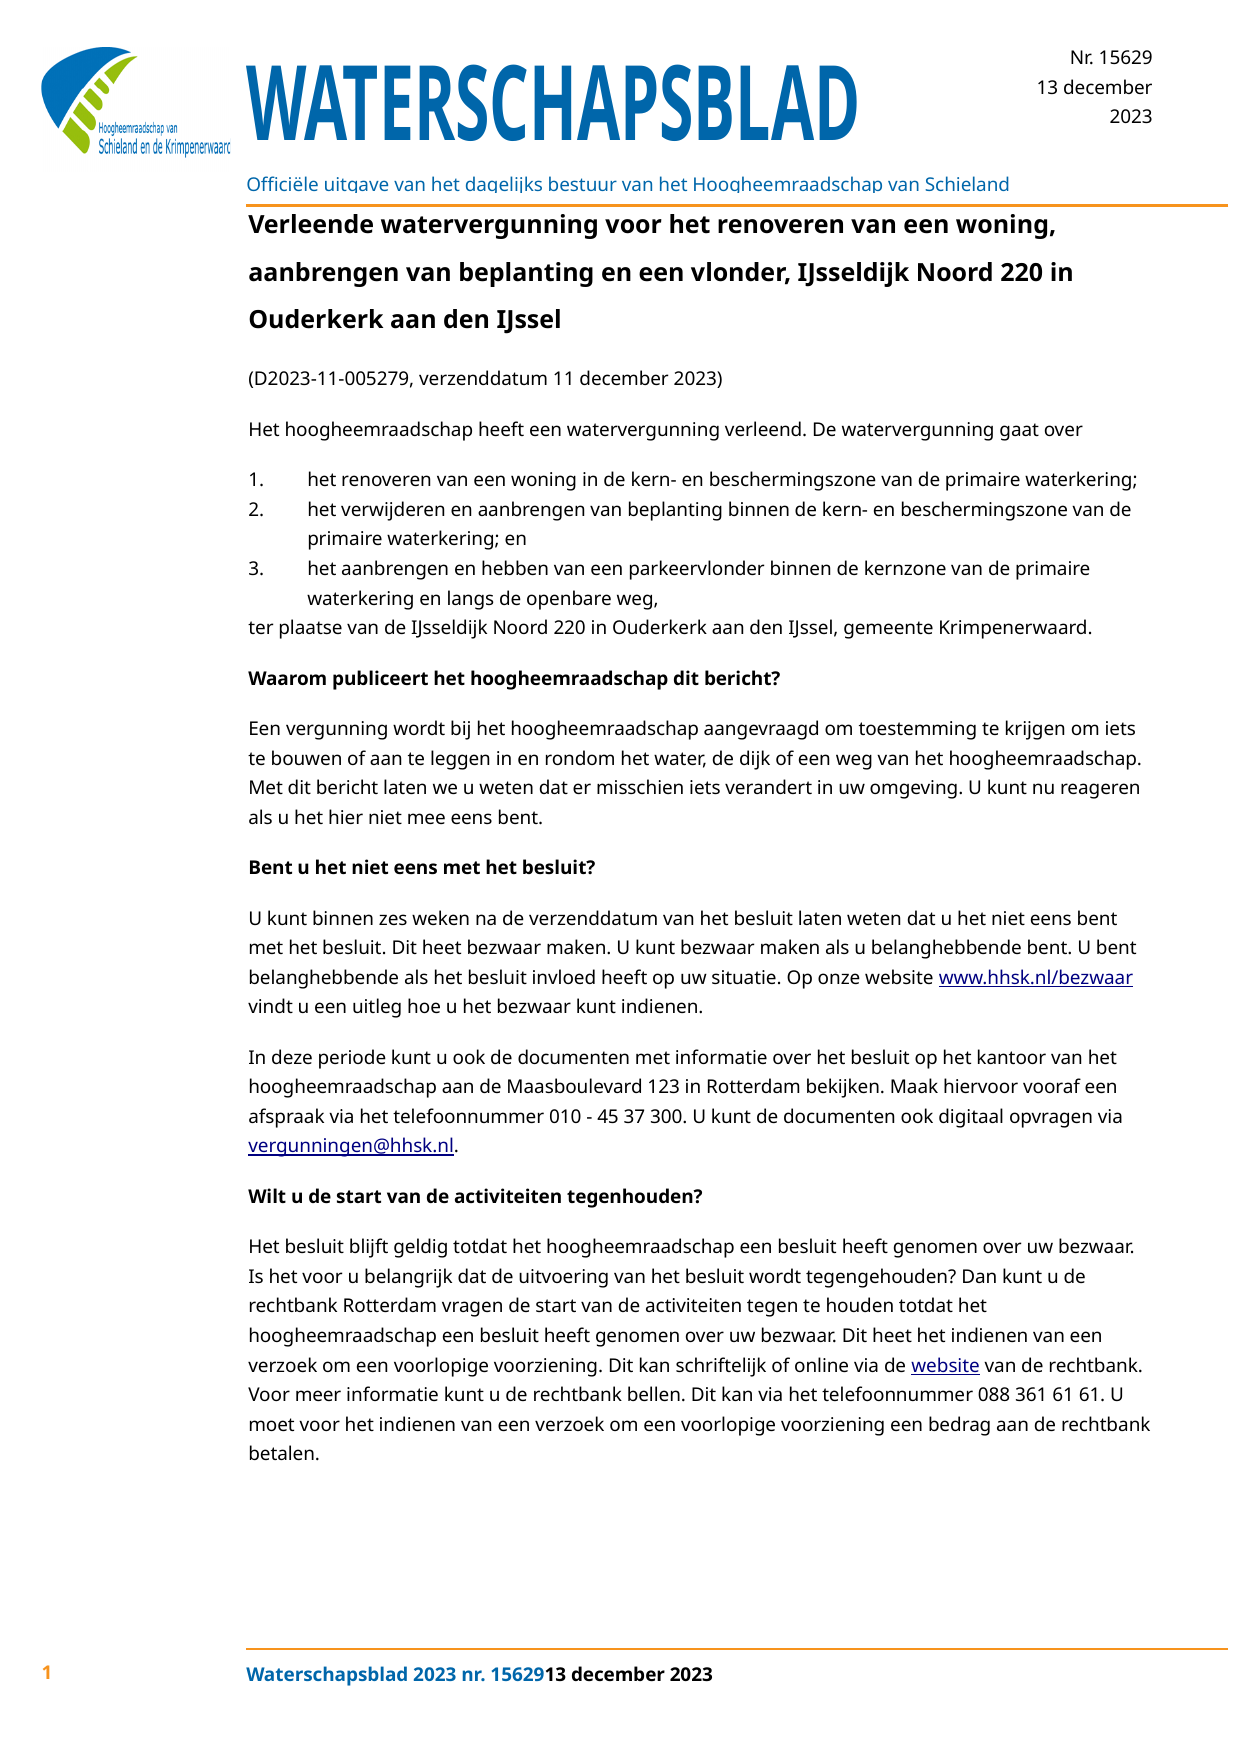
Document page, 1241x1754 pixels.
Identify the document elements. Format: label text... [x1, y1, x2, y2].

text Bent u het niet eens met het besluit? [248, 854, 1152, 880]
text (D2023-11-005279, verzenddatum 11 december 2023) [248, 366, 1152, 391]
picture [41, 47, 231, 172]
text In deze periode kunt u ook de documenten met informatie over het besluit op het kantoor van het hoogheemraadschap aan de Maasboulevard 123 in Rotterdam bekijken. Maak hiervoor vooraf een afspraak via het telefoonnummer 010 - 45 37 300. U kunt de documenten ook digitaal opvragen via vergunningen@hhsk.nl. [248, 1044, 1152, 1158]
text ter plaatse van de IJsseldijk Noord 220 in Ouderkerk aan den IJssel, gemeente Krimpenerwaard. [248, 614, 1152, 640]
text Een vergunning wordt bij het hoogheemraadschap aangevraagd om toestemming te krijgen om iets te bouwen of aan te leggen in en rondom het water, de dijk of een weg van het hoogheemraadschap. Met dit bericht laten we u weten dat er misschien iets verandert in uw omgeving. U kunt nu reageren als u het hier niet mee eens bent. [248, 715, 1152, 829]
list het verwijderen en aanbrengen van beplanting binnen de kern- en beschermingszone van de primaire waterkering; en [248, 496, 1152, 551]
text Verleende watervergunning voor het renoveren van een woning, aanbrengen van beplanting en een vlonder, IJsseldijk Noord 220 in Ouderkerk aan den IJssel [248, 207, 1152, 336]
text Het hoogheemraadschap heeft een watervergunning verleend. De watervergunning gaat over [248, 416, 1152, 442]
text Het besluit blijft geldig totdat het hoogheemraadschap een besluit heeft genomen over uw bezwaar. Is het voor u belangrijk dat de uitvoering van het besluit wordt tegengehouden? Dan kunt u de rechtbank Rotterdam vragen de start van de activiteiten tegen te houden totdat het hoogheemraadschap een besluit heeft genomen over uw bezwaar. Dit heet het indienen van een verzoek om een voorlopige voorziening. Dit kan schriftelijk of online via de website van de rechtbank. Voor meer informatie kunt u de rechtbank bellen. Dit kan via het telefoonnummer 088 361 61 61. U moet voor het indienen van een verzoek om een voorlopige voorziening een bedrag aan de rechtbank betalen. [248, 1233, 1152, 1466]
list het renoveren van een woning in de kern- en beschermingszone van de primaire waterkering; [248, 466, 1152, 492]
list het aanbrengen en hebben van een parkeervlonder binnen de kernzone van de primaire waterkering en langs de openbare weg, [248, 555, 1152, 610]
text Wilt u de start van de activiteiten tegenhouden? [248, 1183, 1152, 1209]
text U kunt binnen zes weken na de verzenddatum van het besluit laten weten dat u het niet eens bent met het besluit. Dit heet bezwaar maken. U kunt bezwaar maken als u belanghebbende bent. U bent belanghebbende als het besluit invloed heeft op uw situatie. Op onze website www.hhsk.nl/bezwaar vindt u een uitleg hoe u het bezwaar kunt indienen. [248, 905, 1152, 1019]
text Waarom publiceert het hoogheemraadschap dit bericht? [248, 665, 1152, 690]
